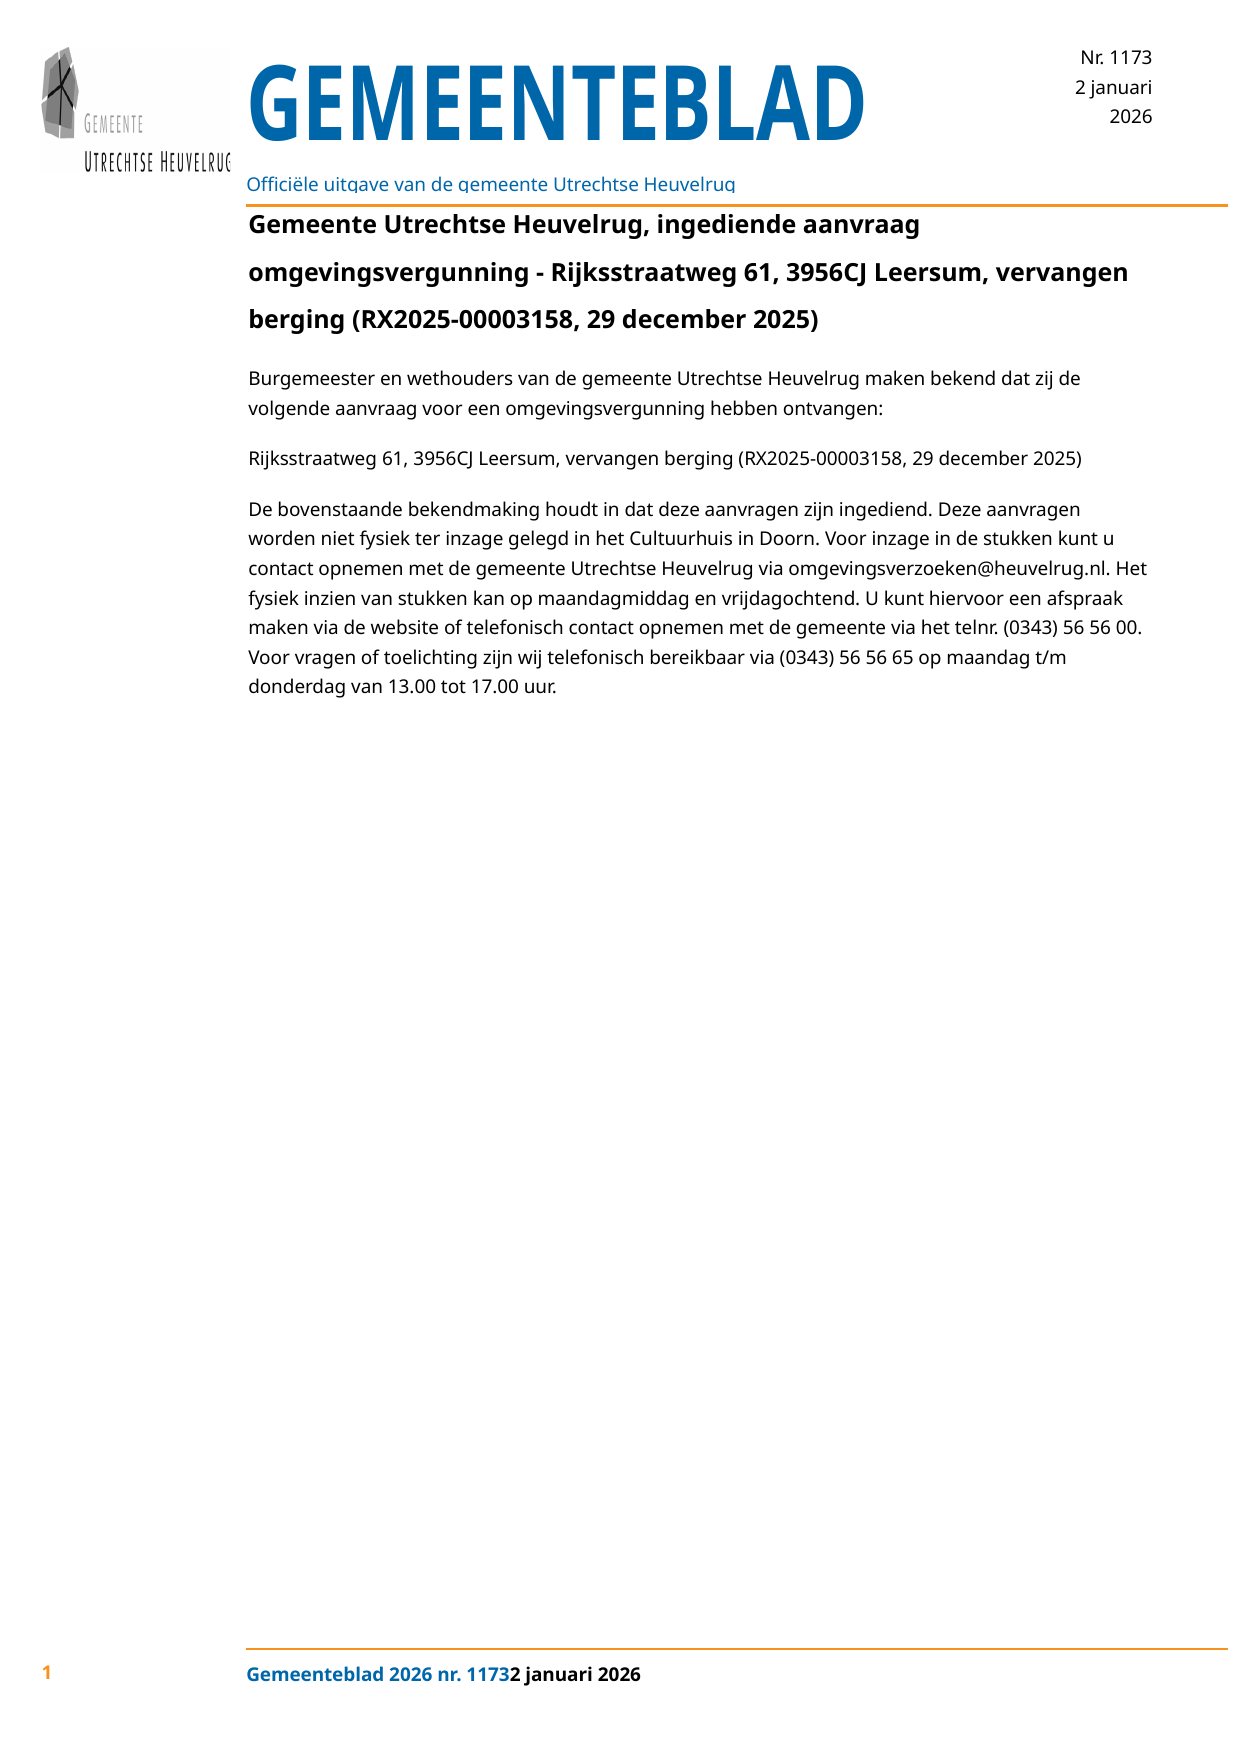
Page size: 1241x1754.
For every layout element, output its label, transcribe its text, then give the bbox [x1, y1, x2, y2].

text De bovenstaande bekendmaking houdt in dat deze aanvragen zijn ingediend. Deze aanvragen worden niet fysiek ter inzage gelegd in het Cultuurhuis in Doorn. Voor inzage in de stukken kunt u contact opnemen met de gemeente Utrechtse Heuvelrug via omgevingsverzoeken@heuvelrug.nl. Het fysiek inzien van stukken kan op maandagmiddag en vrijdagochtend. U kunt hiervoor een afspraak maken via de website of telefonisch contact opnemen met de gemeente via het telnr. (0343) 56 56 00. Voor vragen of toelichting zijn wij telefonisch bereikbaar via (0343) 56 56 65 op maandag t/m donderdag van 13.00 tot 17.00 uur. [248, 496, 1152, 699]
text Burgemeester en wethouders van de gemeente Utrechtse Heuvelrug maken bekend dat zij de volgende aanvraag voor een omgevingsvergunning hebben ontvangen: [248, 366, 1152, 421]
text Rijksstraatweg 61, 3956CJ Leersum, vervangen berging (RX2025-00003158, 29 december 2025) [248, 446, 1152, 471]
picture [41, 47, 231, 172]
text Gemeente Utrechtse Heuvelrug, ingediende aanvraag omgevingsvergunning - Rijksstraatweg 61, 3956CJ Leersum, vervangen berging (RX2025-00003158, 29 december 2025) [248, 207, 1152, 336]
